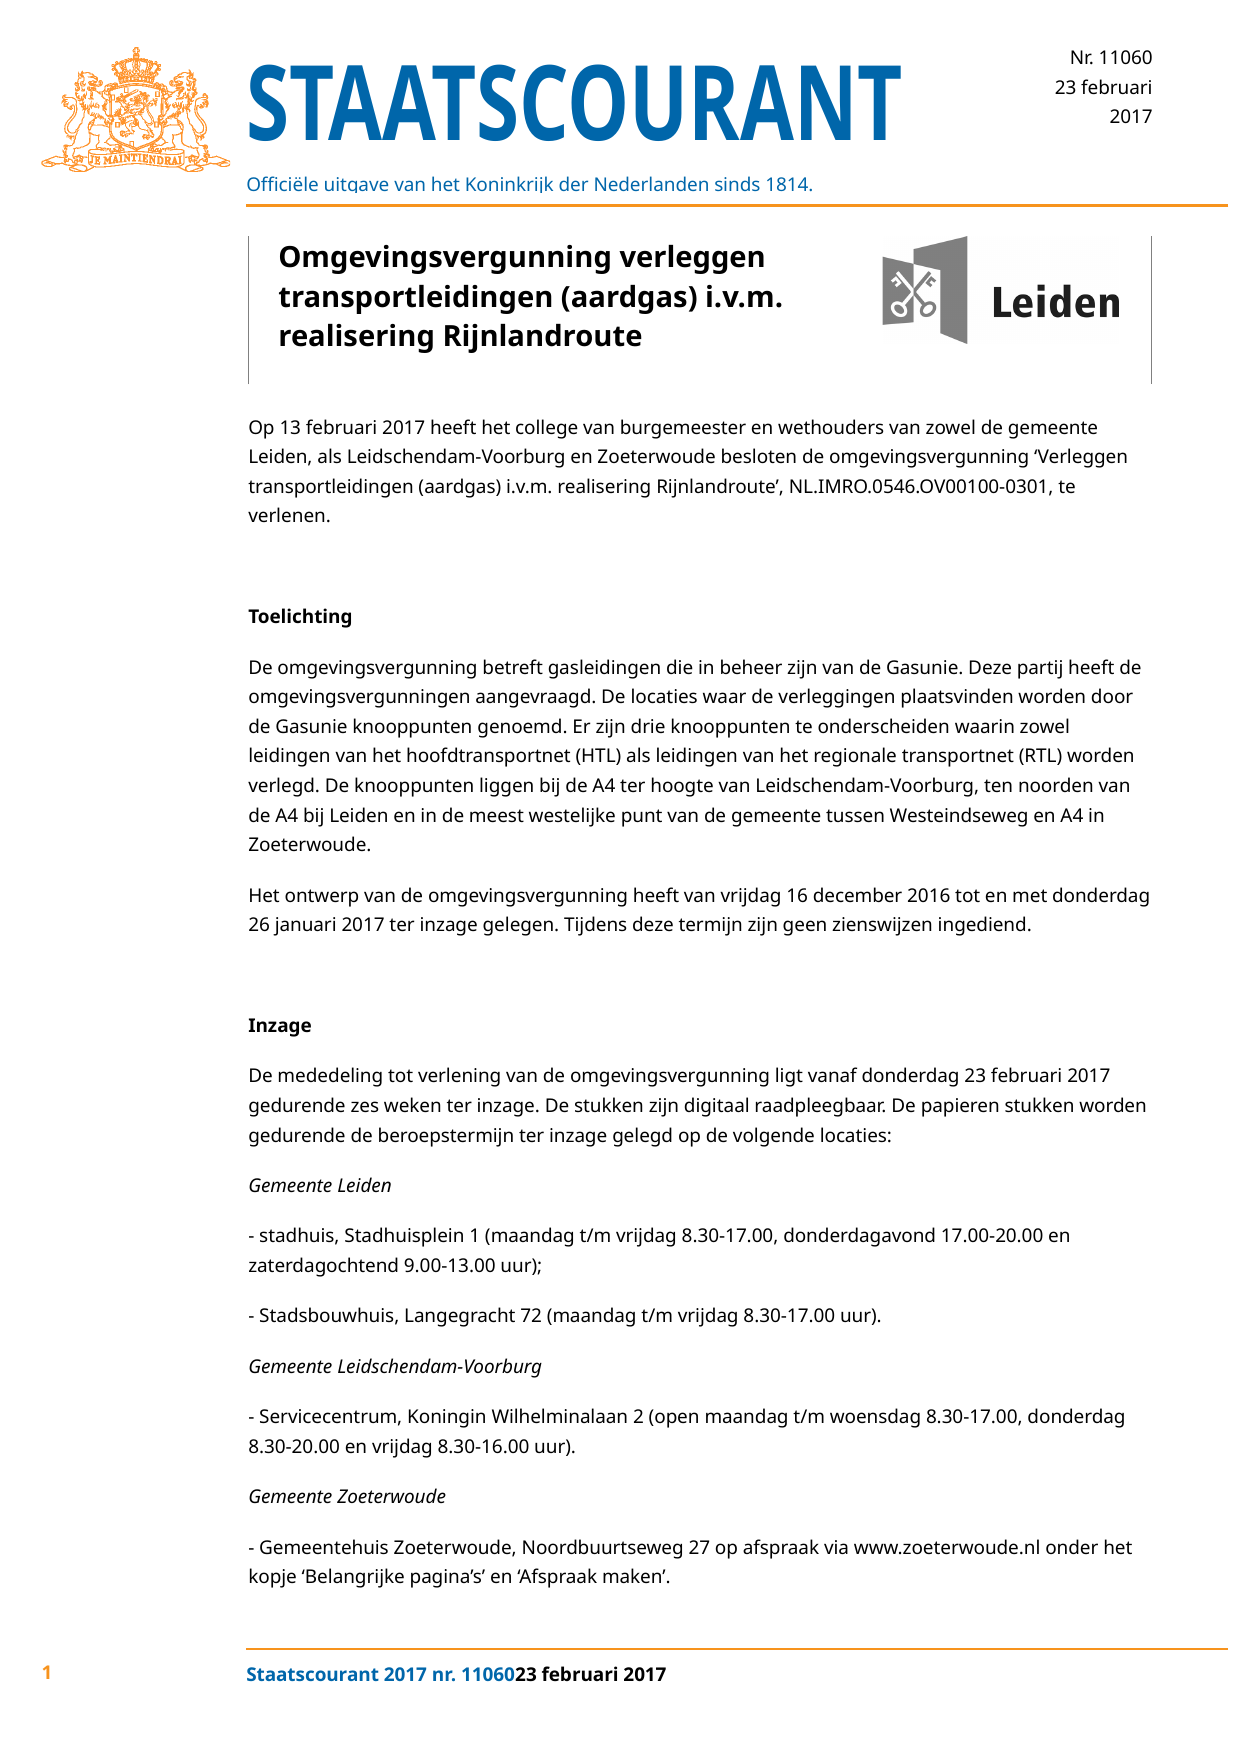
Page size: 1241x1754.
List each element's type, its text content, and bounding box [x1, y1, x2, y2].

text Gemeente Zoeterwoude [248, 1483, 1152, 1509]
text Gemeente Leidschendam-Voorburg [248, 1353, 1152, 1379]
text - stadhuis, Stadhuisplein 1 (maandag t/m vrijdag 8.30-17.00, donderdagavond 17.00-20.00 en zaterdagochtend 9.00-13.00 uur); [248, 1223, 1152, 1278]
text Gemeente Leiden [248, 1172, 1152, 1198]
text De omgevingsvergunning betreft gasleidingen die in beheer zijn van de Gasunie. Deze partij heeft de omgevingsvergunningen aangevraagd. De locaties waar de verleggingen plaatsvinden worden door de Gasunie knooppunten genoemd. Er zijn drie knooppunten te onderscheiden waarin zowel leidingen van het hoofdtransportnet (HTL) als leidingen van het regionale transportnet (RTL) worden verlegd. De knooppunten liggen bij de A4 ter hoogte van Leidschendam-Voorburg, ten noorden van de A4 bij Leiden en in de meest westelijke punt van de gemeente tussen Westeindseweg en A4 in Zoeterwoude. [248, 654, 1152, 857]
picture [882, 236, 1119, 344]
text Het ontwerp van de omgevingsvergunning heeft van vrijdag 16 december 2016 tot en met donderdag 26 januari 2017 ter inzage gelegen. Tijdens deze termijn zijn geen zienswijzen ingediend. [248, 882, 1152, 937]
text Op 13 februari 2017 heeft het college van burgemeester en wethouders van zowel de gemeente Leiden, als Leidschendam-Voorburg en Zoeterwoude besloten de omgevingsvergunning ‘Verleggen transportleidingen (aardgas) i.v.m. realisering Rijnlandroute’, NL.IMRO.0546.OV00100-0301, te verlenen. [248, 414, 1152, 528]
picture [41, 47, 231, 172]
table_header Omgevingsvergunning verleggen transportleidingen (aardgas) i.v.m. realisering Rijnlandroute [249, 236, 850, 384]
text Toelichting [248, 603, 1152, 629]
text Inzage [248, 1012, 1152, 1038]
table_header [850, 236, 1151, 384]
text De mededeling tot verlening van de omgevingsvergunning ligt vanaf donderdag 23 februari 2017 gedurende zes weken ter inzage. De stukken zijn digitaal raadpleegbaar. De papieren stukken worden gedurende de beroepstermijn ter inzage gelegd op de volgende locaties: [248, 1063, 1152, 1148]
text - Gemeentehuis Zoeterwoude, Noordbuurtseweg 27 op afspraak via www.zoeterwoude.nl onder het kopje ‘Belangrijke pagina’s’ en ‘Afspraak maken’. [248, 1534, 1152, 1589]
text - Stadsbouwhuis, Langegracht 72 (maandag t/m vrijdag 8.30-17.00 uur). [248, 1303, 1152, 1328]
text - Servicecentrum, Koningin Wilhelminalaan 2 (open maandag t/m woensdag 8.30-17.00, donderdag 8.30-20.00 en vrijdag 8.30-16.00 uur). [248, 1403, 1152, 1459]
